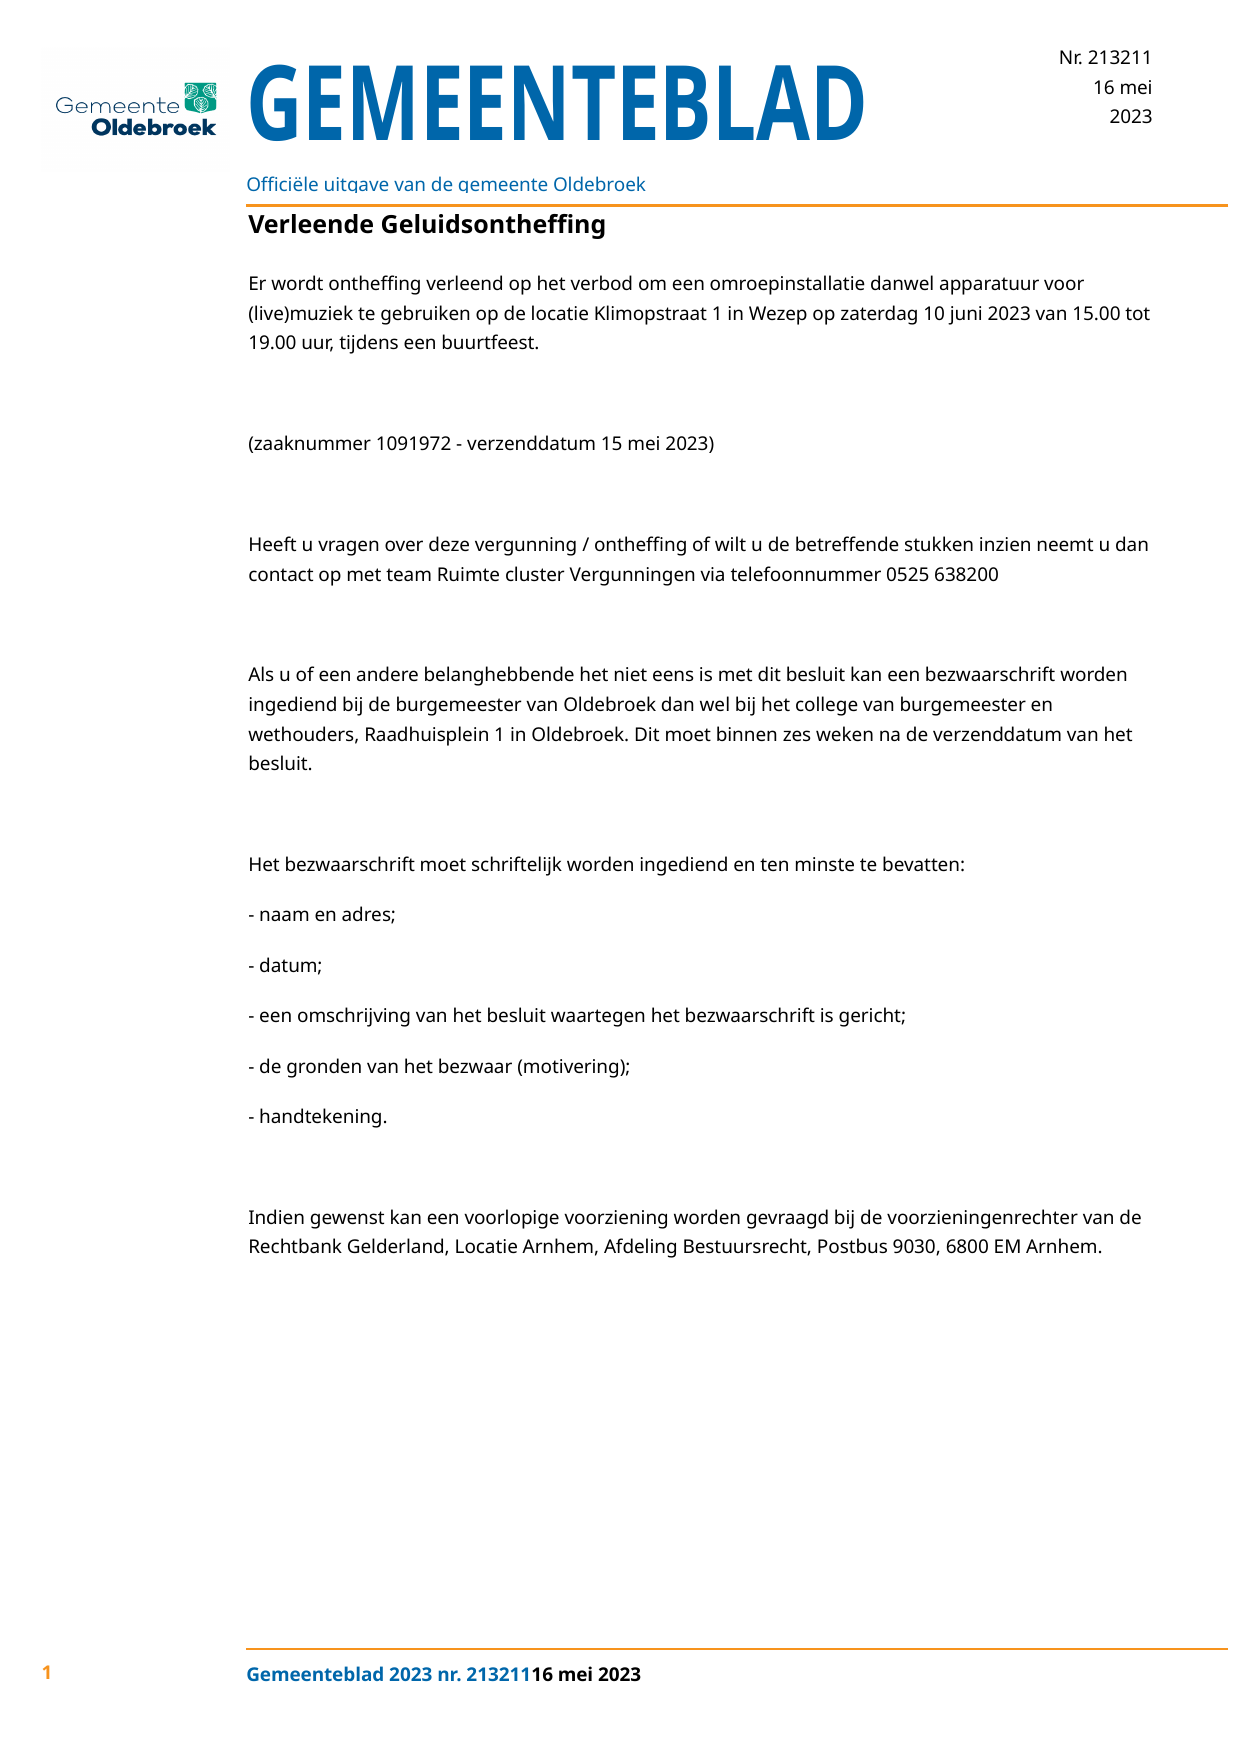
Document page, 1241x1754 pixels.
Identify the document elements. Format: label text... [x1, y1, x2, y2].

text - een omschrijving van het besluit waartegen het bezwaarschrift is gericht; [248, 1002, 1152, 1028]
text Er wordt ontheffing verleend op het verbod om een omroepinstallatie danwel apparatuur voor (live)muziek te gebruiken op de locatie Klimopstraat 1 in Wezep op zaterdag 10 juni 2023 van 15.00 tot 19.00 uur, tijdens een buurtfeest. [248, 270, 1152, 355]
text Heeft u vragen over deze vergunning / ontheffing of wilt u de betreffende stukken inzien neemt u dan contact op met team Ruimte cluster Vergunningen via telefoonnummer 0525 638200 [248, 531, 1152, 586]
text (zaaknummer 1091972 - verzenddatum 15 mei 2023) [248, 430, 1152, 456]
text Indien gewenst kan een voorlopige voorziening worden gevraagd bij de voorzieningenrechter van de Rechtbank Gelderland, Locatie Arnhem, Afdeling Bestuursrecht, Postbus 9030, 6800 EM Arnhem. [248, 1204, 1152, 1259]
text Verleende Geluidsontheffing [248, 207, 1152, 241]
picture [41, 47, 231, 172]
text - handtekening. [248, 1103, 1152, 1129]
text Het bezwaarschrift moet schriftelijk worden ingediend en ten minste te bevatten: [248, 851, 1152, 877]
text Als u of een andere belanghebbende het niet eens is met dit besluit kan een bezwaarschrift worden ingediend bij de burgemeester van Oldebroek dan wel bij het college van burgemeester en wethouders, Raadhuisplein 1 in Oldebroek. Dit moet binnen zes weken na de verzenddatum van het besluit. [248, 662, 1152, 776]
text - de gronden van het bezwaar (motivering); [248, 1053, 1152, 1078]
text - datum; [248, 952, 1152, 978]
text - naam en adres; [248, 902, 1152, 927]
